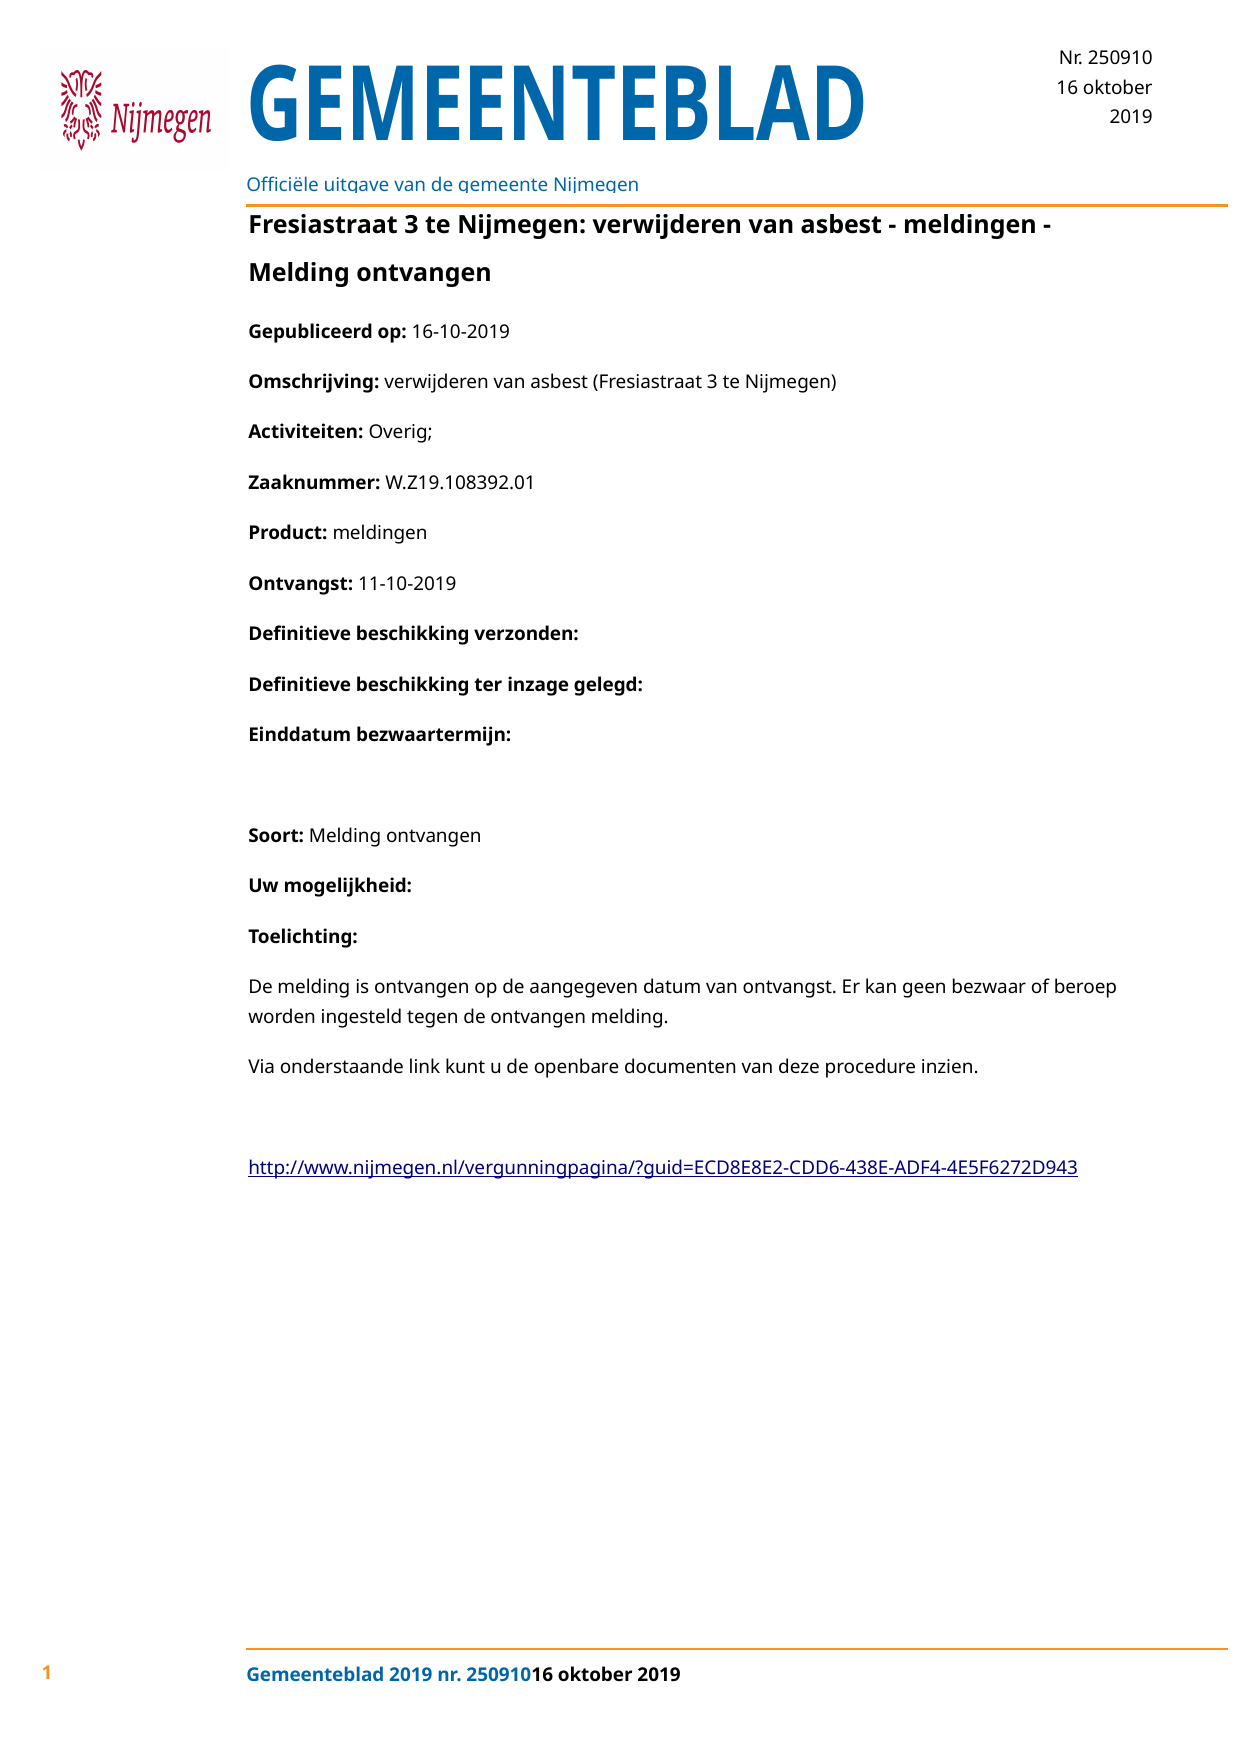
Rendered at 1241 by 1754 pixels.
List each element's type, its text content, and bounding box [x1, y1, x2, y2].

text http://www.nijmegen.nl/vergunningpagina/?guid=ECD8E8E2-CDD6-438E-ADF4-4E5F6272D943 [248, 1154, 1152, 1180]
text Definitieve beschikking verzonden: [248, 620, 1152, 646]
text Omschrijving: verwijderen van asbest (Fresiastraat 3 te Nijmegen) [248, 368, 1152, 394]
text Activiteiten: Overig; [248, 419, 1152, 444]
text Uw mogelijkheid: [248, 872, 1152, 898]
text De melding is ontvangen op de aangegeven datum van ontvangst. Er kan geen bezwaar of beroep worden ingesteld tegen de ontvangen melding. [248, 973, 1152, 1029]
text Via onderstaande link kunt u de openbare documenten van deze procedure inzien. [248, 1053, 1152, 1079]
text Toelichting: [248, 923, 1152, 949]
text Definitieve beschikking ter inzage gelegd: [248, 671, 1152, 697]
text Zaaknummer: W.Z19.108392.01 [248, 469, 1152, 495]
text Gepubliceerd op: 16-10-2019 [248, 318, 1152, 344]
text Fresiastraat 3 te Nijmegen: verwijderen van asbest - meldingen - Melding ontvangen [248, 207, 1152, 288]
picture [41, 47, 231, 172]
text Soort: Melding ontvangen [248, 822, 1152, 848]
text Product: meldingen [248, 519, 1152, 545]
text Ontvangst: 11-10-2019 [248, 570, 1152, 596]
text Einddatum bezwaartermijn: [248, 721, 1152, 747]
